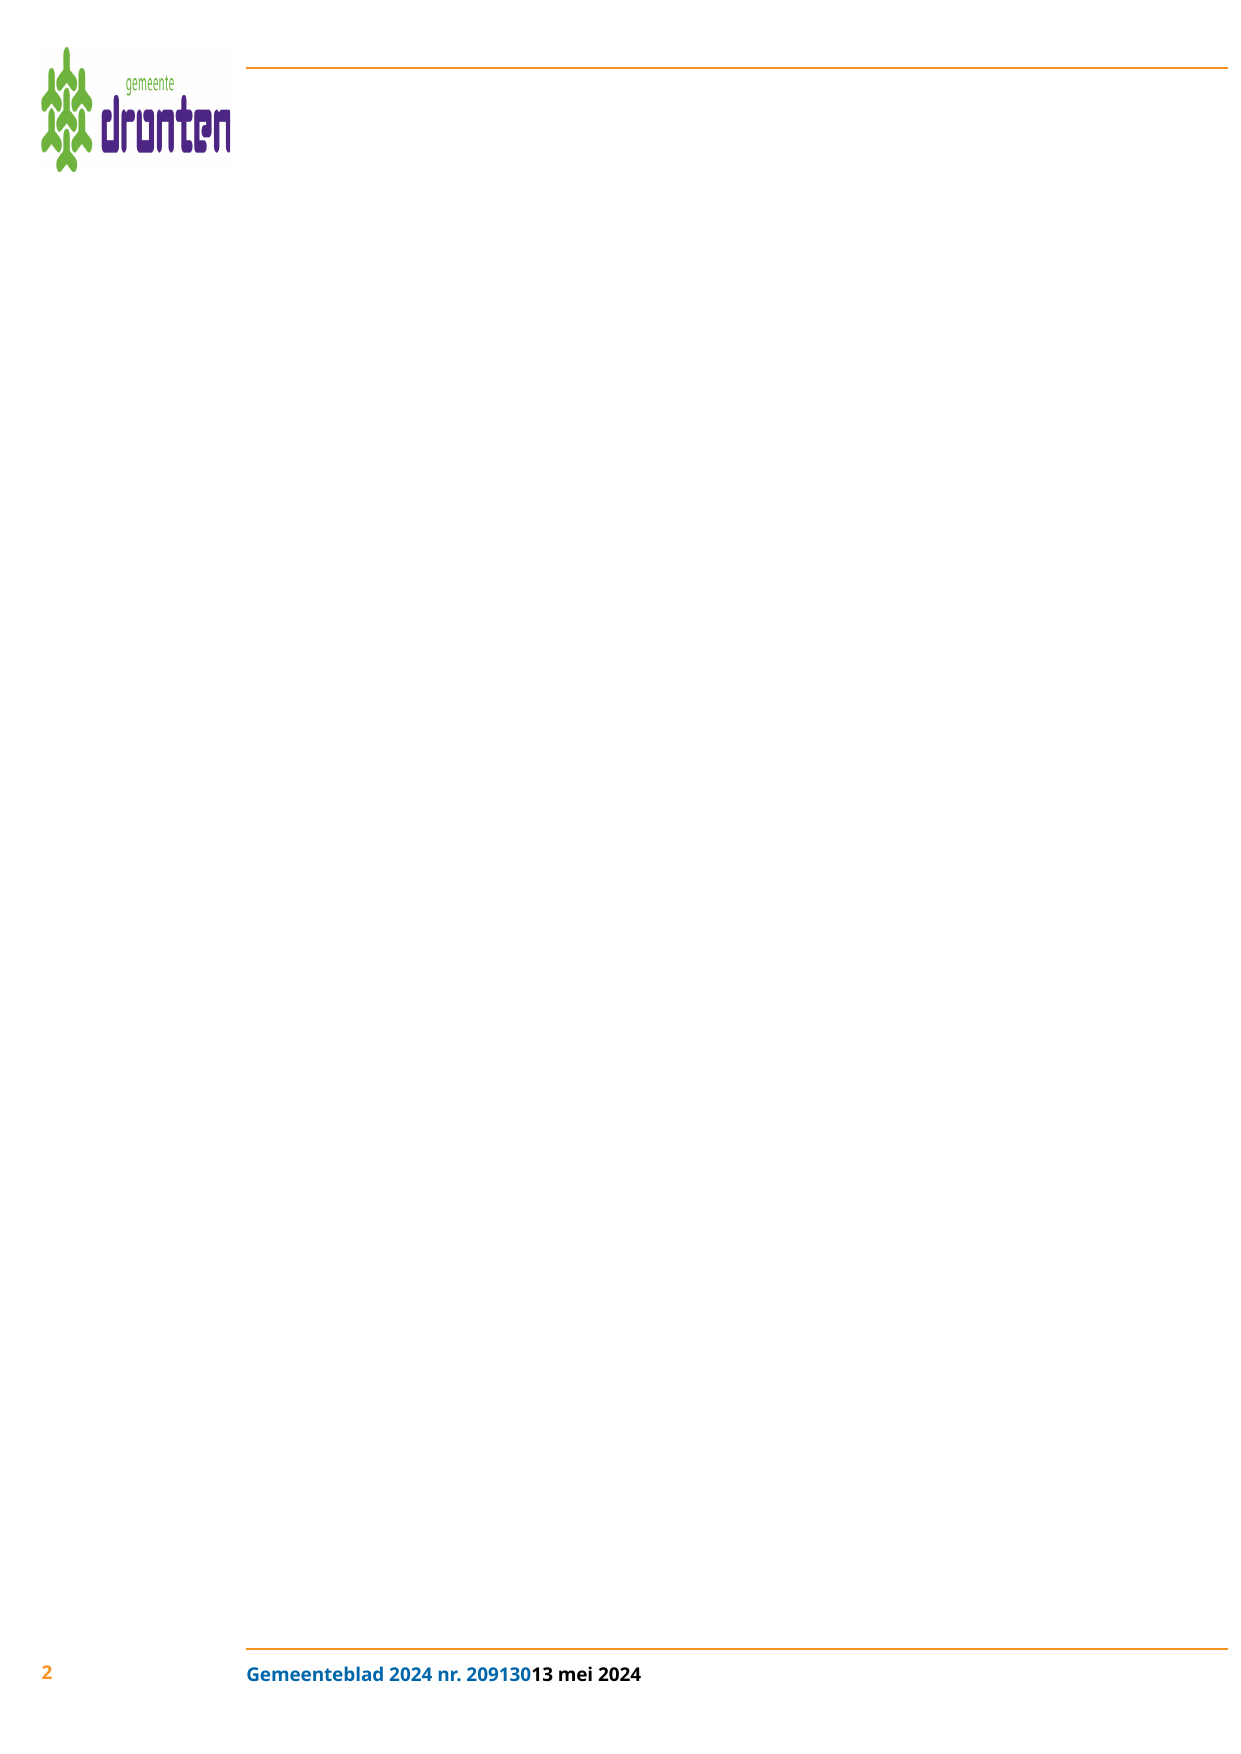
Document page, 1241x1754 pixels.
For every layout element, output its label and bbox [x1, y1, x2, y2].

picture [41, 47, 231, 172]
